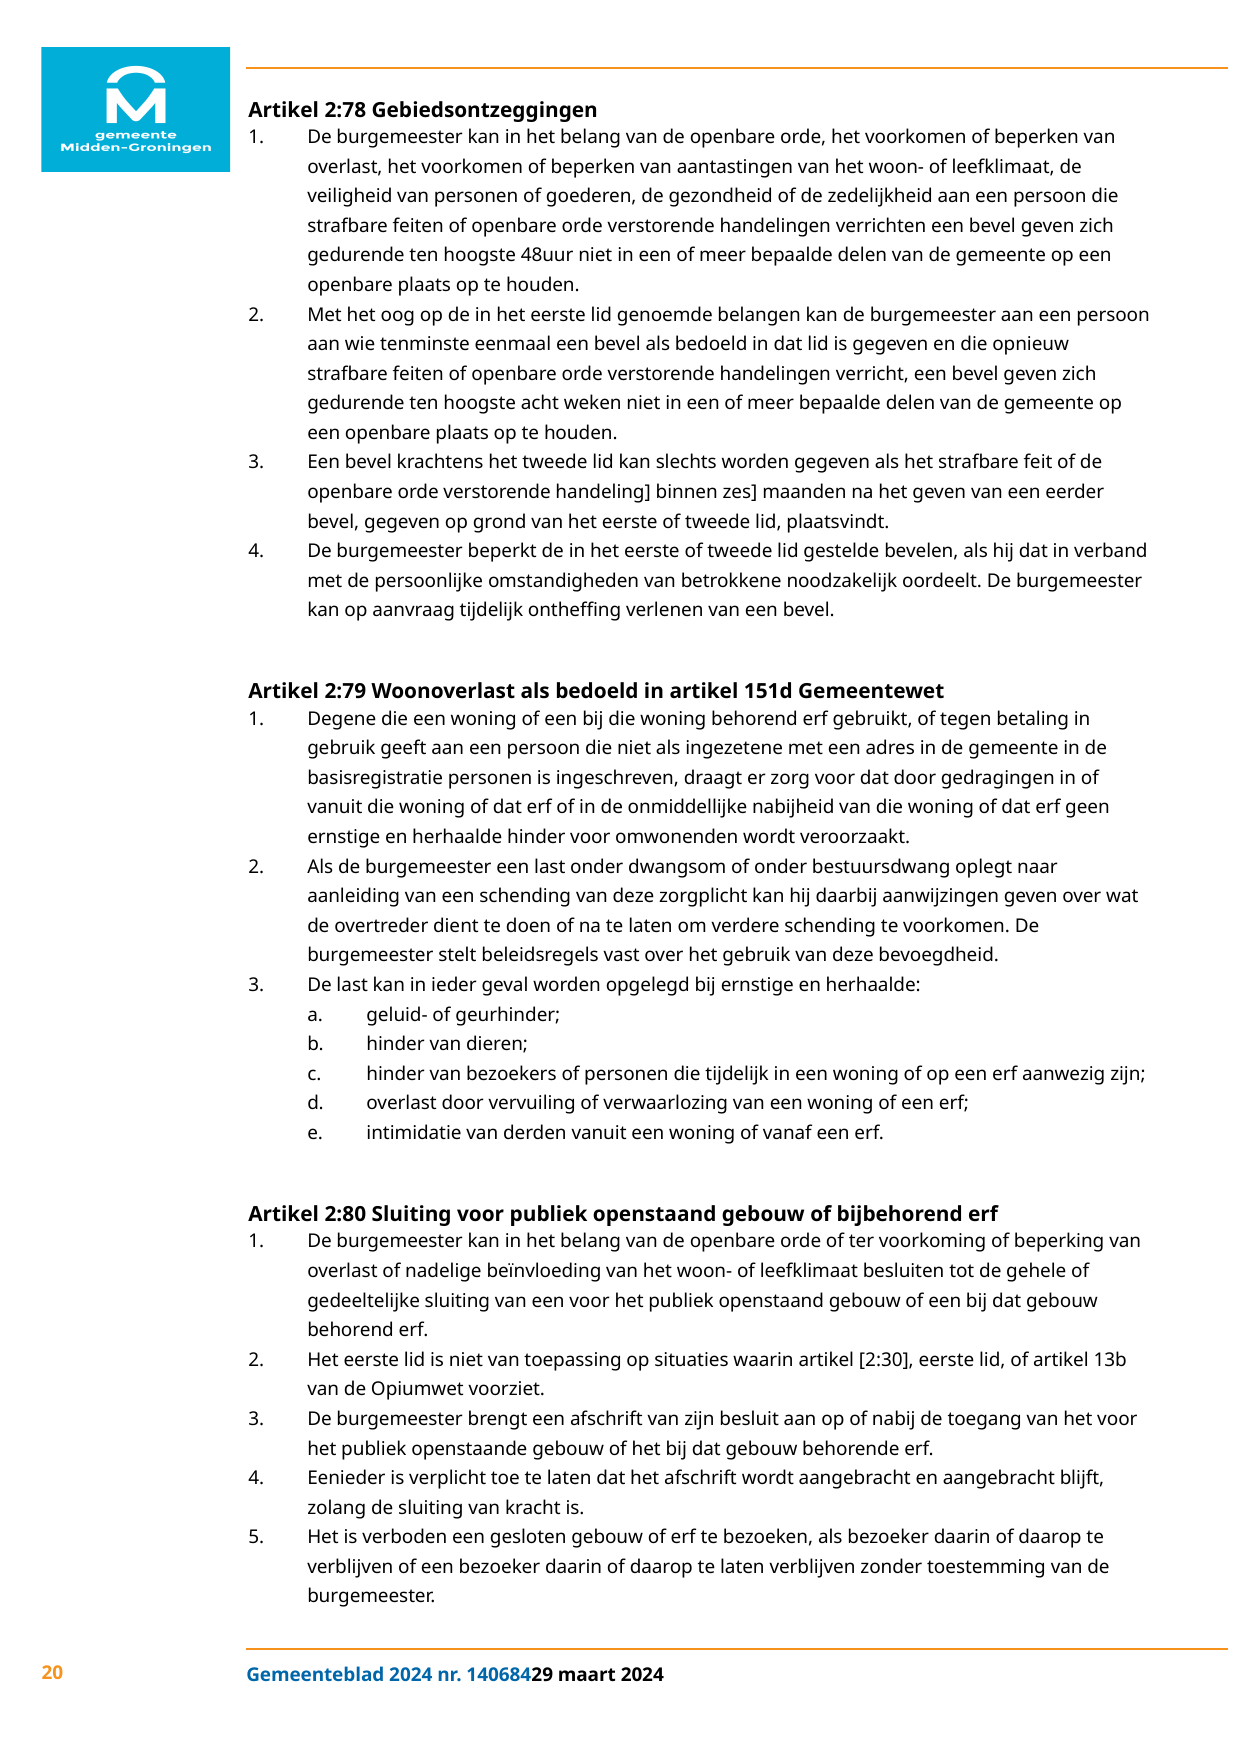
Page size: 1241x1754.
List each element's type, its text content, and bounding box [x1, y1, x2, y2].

picture [107, 89, 165, 122]
list De last kan in ieder geval worden opgelegd bij ernstige en herhaalde: [248, 971, 1152, 997]
list Degene die een woning of een bij die woning behorend erf gebruikt, of tegen betaling in gebruik geeft aan een persoon die niet als ingezetene met een adres in de gemeente in de basisregistratie personen is ingeschreven, draagt er zorg voor dat door gedragingen in of vanuit die woning of dat erf of in de onmiddellijke nabijheid van die woning of dat erf geen ernstige en herhaalde hinder voor omwonenden wordt veroorzaakt. [248, 705, 1152, 849]
text Artikel 2:78 Gebiedsontzeggingen [248, 95, 1152, 123]
list Eenieder is verplicht toe te laten dat het afschrift wordt aangebracht en aangebracht blijft, zolang de sluiting van kracht is. [248, 1464, 1152, 1519]
text Artikel 2:79 Woonoverlast als bedoeld in artikel 151d Gemeentewet [248, 677, 1152, 705]
list Een bevel krachtens het tweede lid kan slechts worden gegeven als het strafbare feit of de openbare orde verstorende handeling] binnen zes] maanden na het geven van een eerder bevel, gegeven op grond van het eerste of tweede lid, plaatsvindt. [248, 449, 1152, 533]
list Het is verboden een gesloten gebouw of erf te bezoeken, als bezoeker daarin of daarop te verblijven of een bezoeker daarin of daarop te laten verblijven zonder toestemming van de burgemeester. [248, 1523, 1152, 1608]
list Als de burgemeester een last onder dwangsom of onder bestuursdwang oplegt naar aanleiding van een schending van deze zorgplicht kan hij daarbij aanwijzingen geven over wat de overtreder dient te doen of na te laten om verdere schending te voorkomen. De burgemeester stelt beleidsregels vast over het gebruik van deze bevoegdheid. [248, 853, 1152, 967]
picture [184, 146, 190, 153]
text Artikel 2:80 Sluiting voor publiek openstaand gebouw of bijbehorend erf [248, 1199, 1152, 1228]
list overlast door vervuiling of verwaarlozing van een woning of een erf; [307, 1089, 1152, 1115]
list De burgemeester brengt een afschrift van zijn besluit aan op of nabij de toegang van het voor het publiek openstaande gebouw of het bij dat gebouw behorende erf. [248, 1405, 1152, 1460]
list intimidatie van derden vanuit een woning of vanaf een erf. [307, 1119, 1152, 1145]
picture [108, 66, 164, 82]
list Met het oog op de in het eerste lid genoemde belangen kan de burgemeester aan een persoon aan wie tenminste eenmaal een bevel als bedoeld in dat lid is gegeven en die opnieuw strafbare feiten of openbare orde verstorende handelingen verricht, een bevel geven zich gedurende ten hoogste acht weken niet in een of meer bepaalde delen van de gemeente op een openbare plaats op te houden. [248, 301, 1152, 445]
list De burgemeester beperkt de in het eerste of tweede lid gestelde bevelen, als hij dat in verband met de persoonlijke omstandigheden van betrokkene noodzakelijk oordeelt. De burgemeester kan op aanvraag tijdelijk ontheffing verlenen van een bevel. [248, 537, 1152, 622]
list geluid- of geurhinder; [307, 1001, 1152, 1027]
list De burgemeester kan in het belang van de openbare orde, het voorkomen of beperken van overlast, het voorkomen of beperken van aantastingen van het woon- of leefklimaat, de veiligheid van personen of goederen, de gezondheid of de zedelijkheid aan een persoon die strafbare feiten of openbare orde verstorende handelingen verrichten een bevel geven zich gedurende ten hoogste 48uur niet in een of meer bepaalde delen van de gemeente op een openbare plaats op te houden. [248, 123, 1152, 297]
list De burgemeester kan in het belang van de openbare orde of ter voorkoming of beperking van overlast of nadelige beïnvloeding van het woon- of leefklimaat besluiten tot de gehele of gedeeltelijke sluiting van een voor het publiek openstaand gebouw of een bij dat gebouw behorend erf. [248, 1228, 1152, 1342]
list Het eerste lid is niet van toepassing op situaties waarin artikel [2:30], eerste lid, of artikel 13b van de Opiumwet voorziet. [248, 1346, 1152, 1401]
list hinder van bezoekers of personen die tijdelijk in een woning of op een erf aanwezig zijn; [307, 1060, 1152, 1086]
list hinder van dieren; [307, 1030, 1152, 1056]
